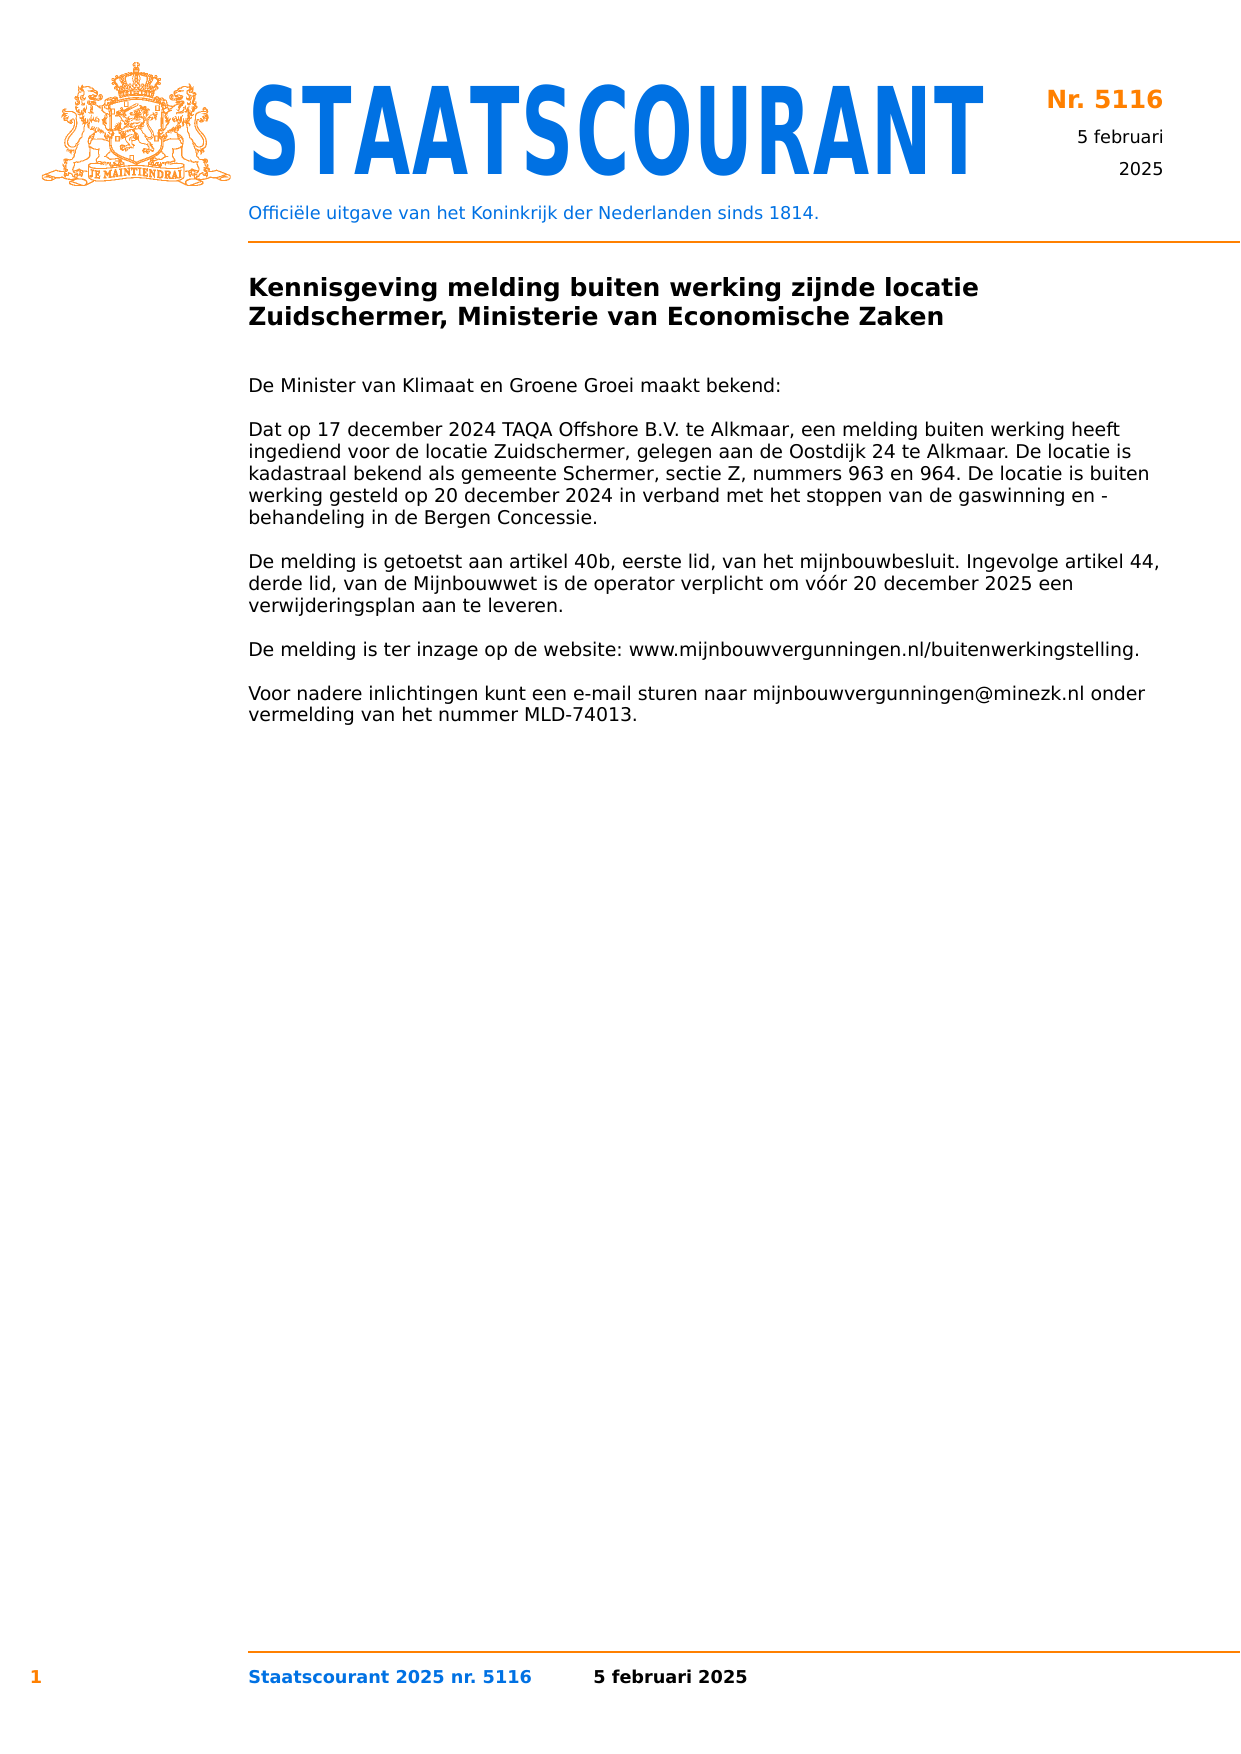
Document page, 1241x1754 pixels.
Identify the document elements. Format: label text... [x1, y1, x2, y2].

text Dat op 17 december 2024 TAQA Offshore B.V. te Alkmaar, een melding buiten werking heeft ingediend voor de locatie Zuidschermer, gelegen aan de Oostdijk 24 te Alkmaar. De locatie is kadastraal bekend als gemeente Schermer, sectie Z, nummers 963 en 964. De locatie is buiten werking gesteld op 20 december 2024 in verband met het stoppen van de gaswinning en -behandeling in de Bergen Concessie. [248, 419, 1163, 529]
table_header Nr. 5116 [998, 62, 1240, 121]
text De melding is ter inzage op de website: www.mijnbouwvergunningen.nl/buitenwerkingstelling. [248, 638, 1163, 661]
picture [41, 62, 231, 186]
text De Minister van Klimaat en Groene Groei maakt bekend: [248, 375, 1163, 397]
text Voor nadere inlichtingen kunt een e-mail sturen naar mijnbouwvergunningen@minezk.nl onder vermelding van het nummer MLD-74013. [248, 682, 1163, 726]
table_header [25, 62, 248, 241]
table_header STAATSCOURANT [248, 62, 998, 203]
table_cell 5 februari [998, 121, 1240, 153]
subtitle Kennisgeving melding buiten werking zijnde locatie Zuidschermer, Ministerie van Economische Zaken [248, 273, 1163, 331]
table_cell Officiële uitgave van het Koninkrijk der Nederlanden sinds 1814. [248, 203, 1240, 241]
table_cell 2025 [998, 153, 1240, 203]
text De melding is getoetst aan artikel 40b, eerste lid, van het mijnbouwbesluit. Ingevolge artikel 44, derde lid, van de Mijnbouwwet is de operator verplicht om vóór 20 december 2025 een verwijderingsplan aan te leveren. [248, 551, 1163, 617]
